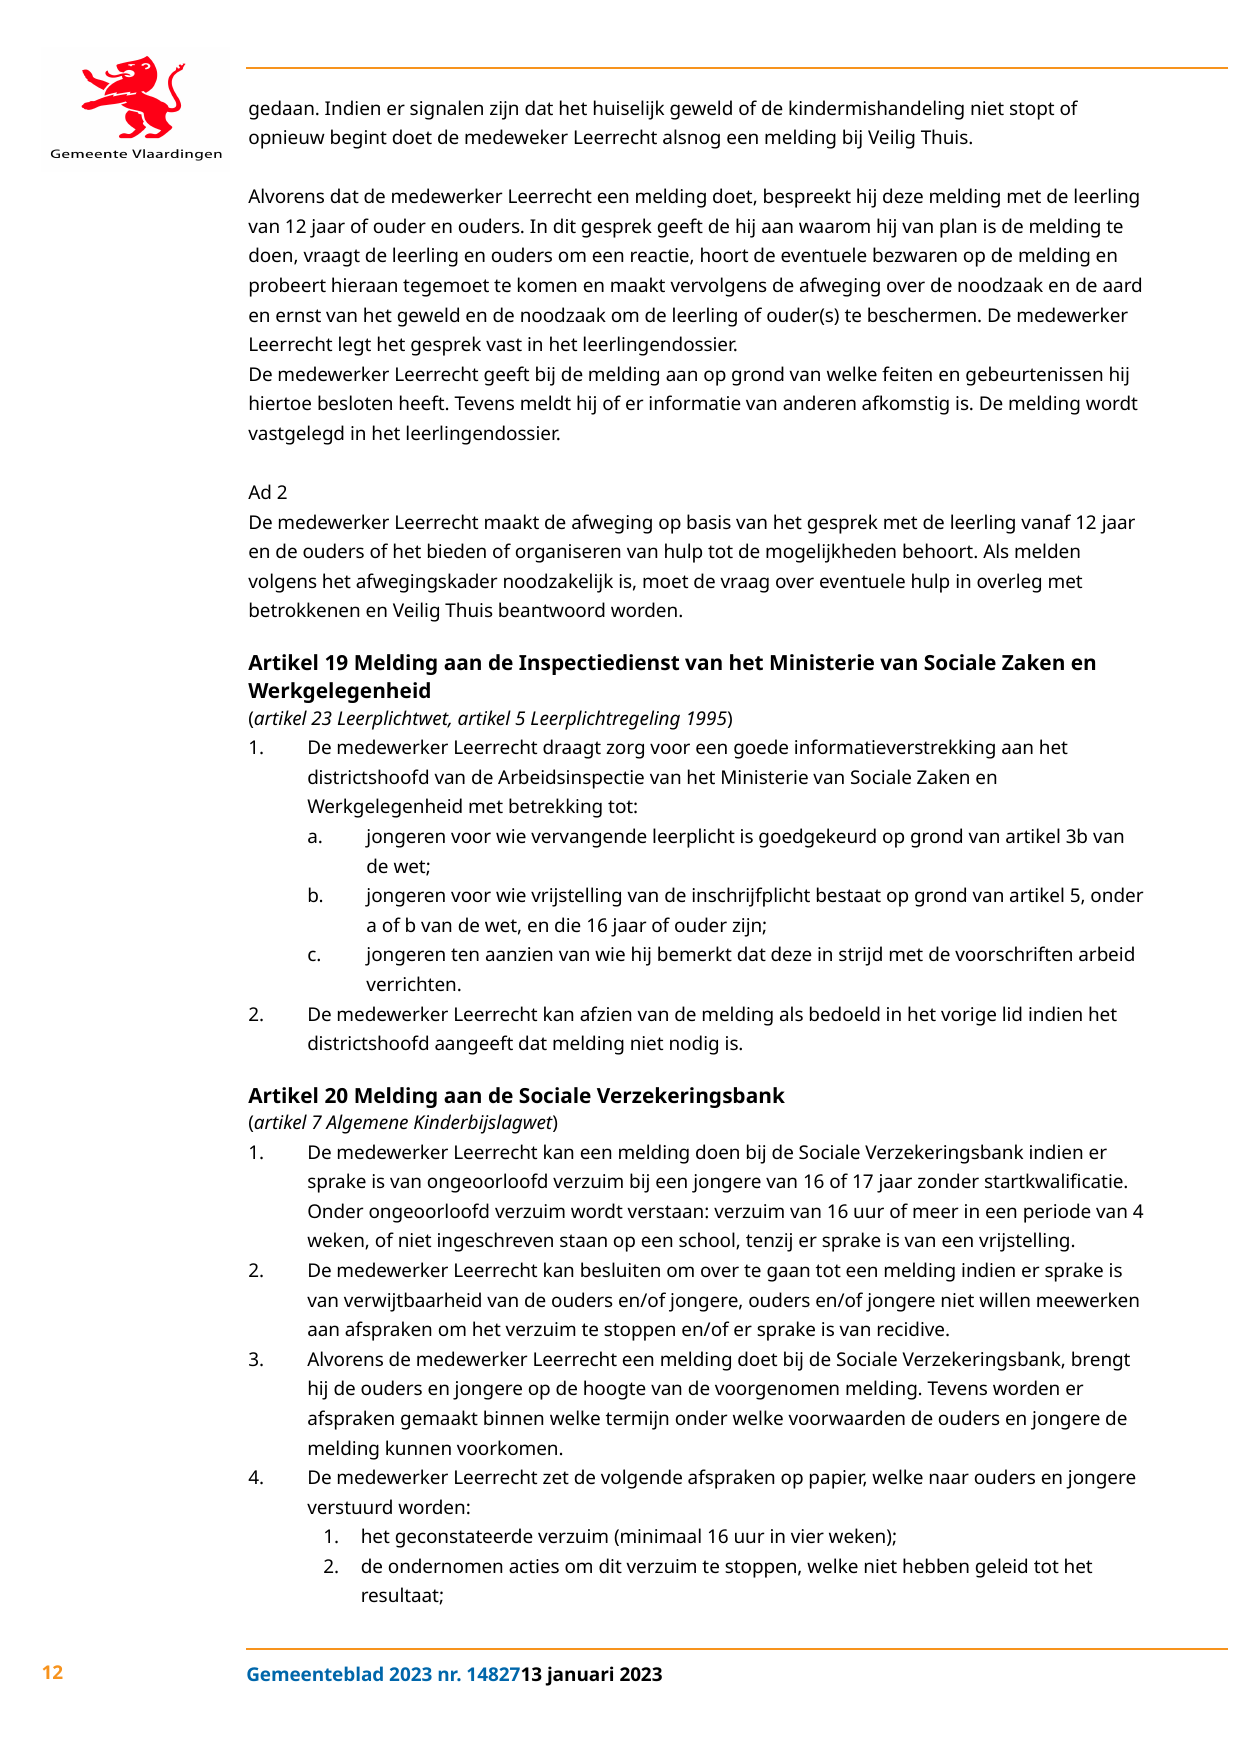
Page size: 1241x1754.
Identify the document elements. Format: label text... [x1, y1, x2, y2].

list De medewerker Leerrecht zet de volgende afspraken op papier, welke naar ouders en jongere verstuurd worden: [248, 1464, 1152, 1519]
picture [41, 47, 231, 172]
list jongeren voor wie vrijstelling van de inschrijfplicht bestaat op grond van artikel 5, onder a of b van de wet, en die 16 jaar of ouder zijn; [307, 882, 1152, 938]
text Alvorens dat de medewerker Leerrecht een melding doet, bespreekt hij deze melding met de leerling van 12 jaar of ouder en ouders. In dit gesprek geeft de hij aan waarom hij van plan is de melding te doen, vraagt de leerling en ouders om een reactie, hoort de eventuele bezwaren op de melding en probeert hieraan tegemoet te komen en maakt vervolgens de afweging over de noodzaak en de aard en ernst van het geweld en de noodzaak om de leerling of ouder(s) te beschermen. De medewerker Leerrecht legt het gesprek vast in het leerlingendossier. [248, 183, 1152, 357]
text (artikel 7 Algemene Kinderbijslagwet) [248, 1109, 1152, 1135]
list Alvorens de medewerker Leerrecht een melding doet bij de Sociale Verzekeringsbank, brengt hij de ouders en jongere op de hoogte van de voorgenomen melding. Tevens worden er afspraken gemaakt binnen welke termijn onder welke voorwaarden de ouders en jongere de melding kunnen voorkomen. [248, 1346, 1152, 1460]
list de ondernomen acties om dit verzuim te stoppen, welke niet hebben geleid tot het resultaat; [323, 1553, 1152, 1608]
text Artikel 19 Melding aan de Inspectiedienst van het Ministerie van Sociale Zaken en Werkgelegenheid [248, 648, 1152, 705]
text Ad 2 [248, 479, 1152, 505]
list De medewerker Leerrecht draagt zorg voor een goede informatieverstrekking aan het districtshoofd van de Arbeidsinspectie van het Ministerie van Sociale Zaken en Werkgelegenheid met betrekking tot: [248, 734, 1152, 819]
list De medewerker Leerrecht kan afzien van de melding als bedoeld in het vorige lid indien het districtshoofd aangeeft dat melding niet nodig is. [248, 1001, 1152, 1056]
text De medewerker Leerrecht maakt de afweging op basis van het gesprek met de leerling vanaf 12 jaar en de ouders of het bieden of organiseren van hulp tot de mogelijkheden behoort. Als melden volgens het afwegingskader noodzakelijk is, moet de vraag over eventuele hulp in overleg met betrokkenen en Veilig Thuis beantwoord worden. [248, 509, 1152, 623]
list De medewerker Leerrecht kan een melding doen bij de Sociale Verzekeringsbank indien er sprake is van ongeoorloofd verzuim bij een jongere van 16 of 17 jaar zonder startkwalificatie. Onder ongeoorloofd verzuim wordt verstaan: verzuim van 16 uur of meer in een periode van 4 weken, of niet ingeschreven staan op een school, tenzij er sprake is van een vrijstelling. [248, 1139, 1152, 1253]
text gedaan. Indien er signalen zijn dat het huiselijk geweld of de kindermishandeling niet stopt of opnieuw begint doet de medeweker Leerrecht alsnog een melding bij Veilig Thuis. [248, 95, 1152, 150]
text (artikel 23 Leerplichtwet, artikel 5 Leerplichtregeling 1995) [248, 705, 1152, 731]
list jongeren ten aanzien van wie hij bemerkt dat deze in strijd met de voorschriften arbeid verrichten. [307, 942, 1152, 997]
list De medewerker Leerrecht kan besluiten om over te gaan tot een melding indien er sprake is van verwijtbaarheid van de ouders en/of jongere, ouders en/of jongere niet willen meewerken aan afspraken om het verzuim te stoppen en/of er sprake is van recidive. [248, 1257, 1152, 1342]
text De medewerker Leerrecht geeft bij de melding aan op grond van welke feiten en gebeurtenissen hij hiertoe besloten heeft. Tevens meldt hij of er informatie van anderen afkomstig is. De melding wordt vastgelegd in het leerlingendossier. [248, 361, 1152, 446]
list jongeren voor wie vervangende leerplicht is goedgekeurd op grond van artikel 3b van de wet; [307, 823, 1152, 879]
list het geconstateerde verzuim (minimaal 16 uur in vier weken); [323, 1523, 1152, 1549]
text Artikel 20 Melding aan de Sociale Verzekeringsbank [248, 1081, 1152, 1109]
